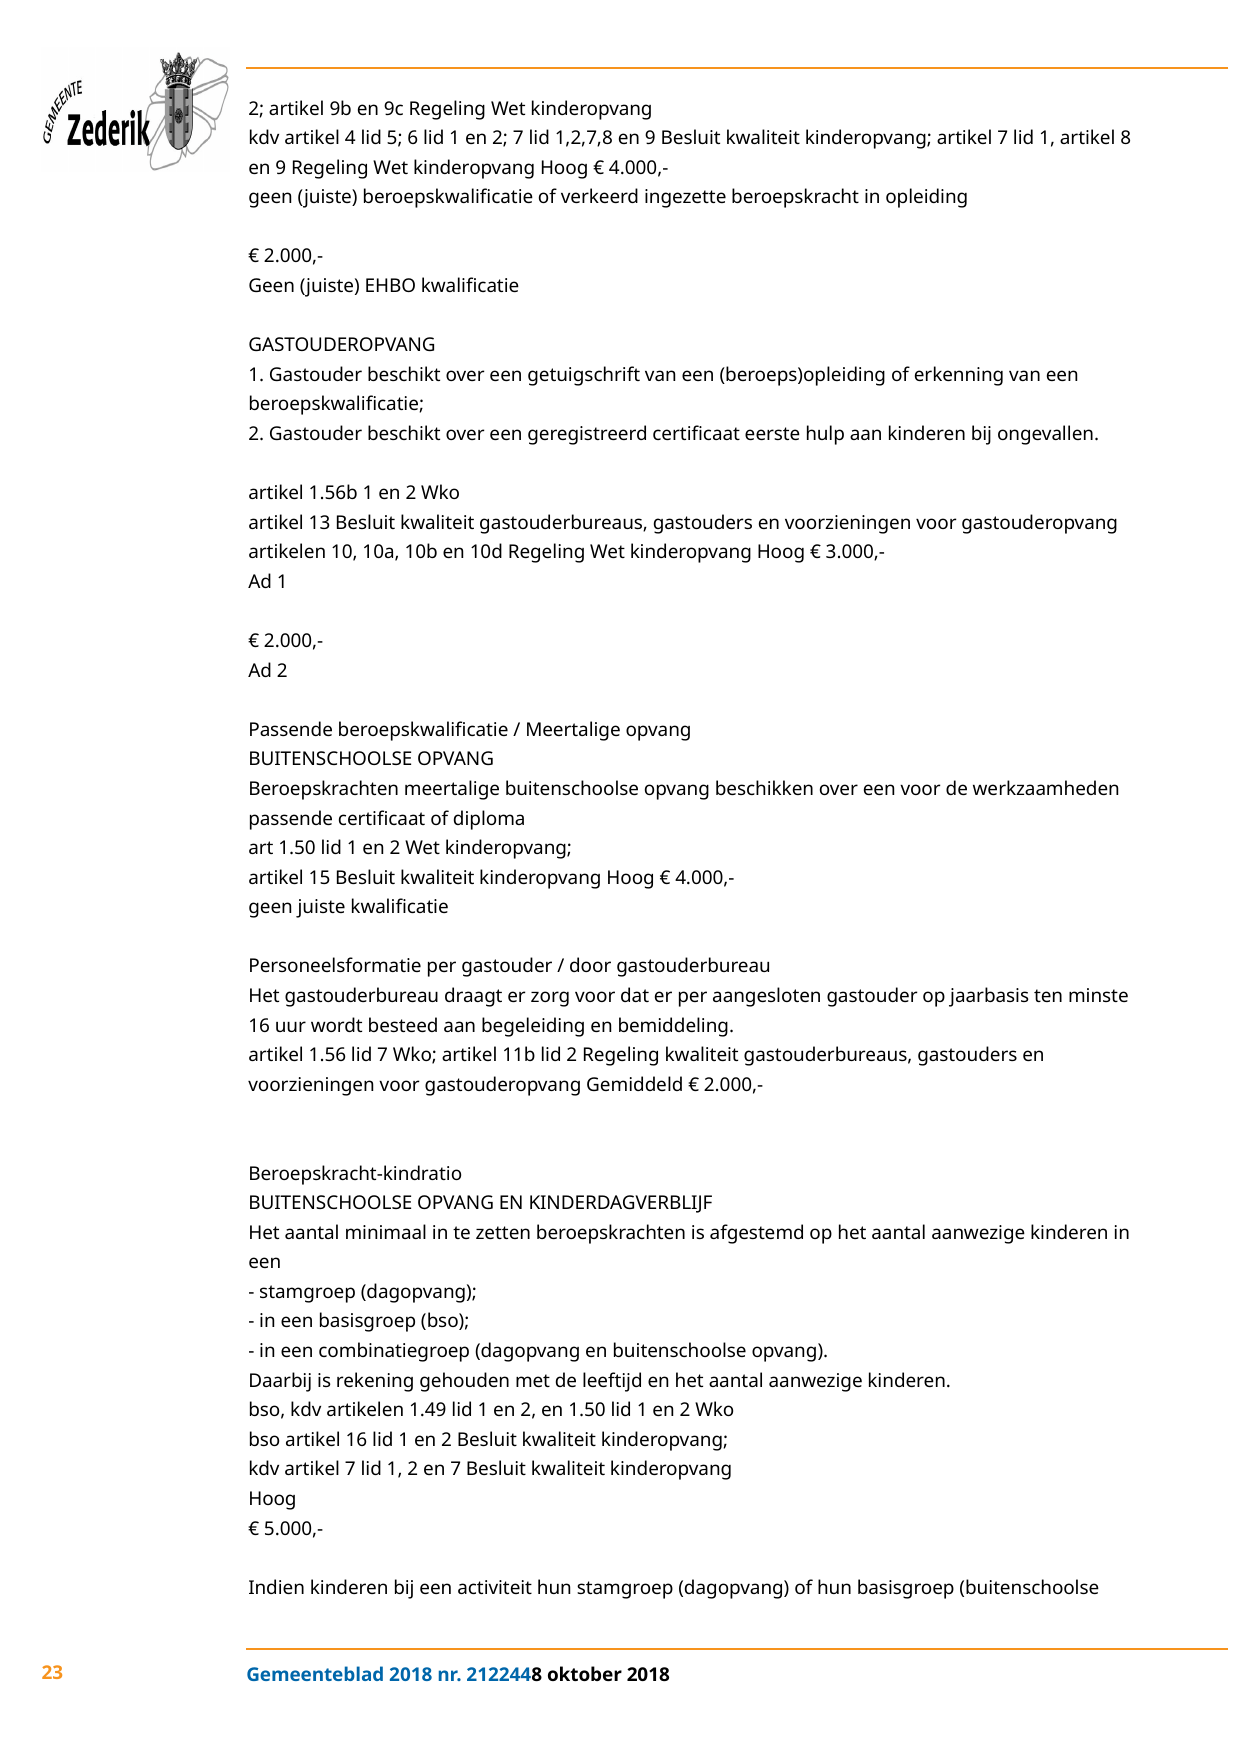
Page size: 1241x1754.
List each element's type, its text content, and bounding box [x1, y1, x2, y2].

text Beroepskrachten meertalige buitenschoolse opvang beschikken over een voor de werkzaamheden passende certificaat of diploma [248, 775, 1152, 831]
text Het aantal minimaal in te zetten beroepskrachten is afgestemd op het aantal aanwezige kinderen in een [248, 1219, 1152, 1274]
text € 5.000,- [248, 1515, 1152, 1541]
text Personeelsformatie per gastouder / door gastouderbureau [248, 953, 1152, 978]
text geen juiste kwalificatie [248, 893, 1152, 919]
text Geen (juiste) EHBO kwalificatie [248, 272, 1152, 298]
text Passende beroepskwalificatie / Meertalige opvang [248, 716, 1152, 742]
text Daarbij is rekening gehouden met de leeftijd en het aantal aanwezige kinderen. [248, 1367, 1152, 1393]
text € 2.000,- [248, 627, 1152, 653]
text - stamgroep (dagopvang); [248, 1278, 1152, 1304]
text Ad 2 [248, 657, 1152, 683]
text Hoog [248, 1485, 1152, 1511]
text € 2.000,- [248, 243, 1152, 268]
picture [41, 47, 231, 172]
text BUITENSCHOOLSE OPVANG EN KINDERDAGVERBLIJF [248, 1189, 1152, 1215]
text - in een combinatiegroep (dagopvang en buitenschoolse opvang). [248, 1337, 1152, 1363]
text artikel 13 Besluit kwaliteit gastouderbureaus, gastouders en voorzieningen voor gastouderopvang [248, 509, 1152, 535]
text kdv artikel 7 lid 1, 2 en 7 Besluit kwaliteit kinderopvang [248, 1456, 1152, 1481]
text geen (juiste) beroepskwalificatie of verkeerd ingezette beroepskracht in opleiding [248, 183, 1152, 209]
text artikel 15 Besluit kwaliteit kinderopvang Hoog € 4.000,- [248, 864, 1152, 890]
text kdv artikel 4 lid 5; 6 lid 1 en 2; 7 lid 1,2,7,8 en 9 Besluit kwaliteit kinderopvang; artikel 7 lid 1, artikel 8 en 9 Regeling Wet kinderopvang Hoog € 4.000,- [248, 124, 1152, 180]
text GASTOUDEROPVANG [248, 331, 1152, 357]
text 1. Gastouder beschikt over een getuigschrift van een (beroeps)opleiding of erkenning van een beroepskwalificatie; [248, 361, 1152, 416]
text artikelen 10, 10a, 10b en 10d Regeling Wet kinderopvang Hoog € 3.000,- [248, 538, 1152, 564]
text Het gastouderbureau draagt er zorg voor dat er per aangesloten gastouder op jaarbasis ten minste 16 uur wordt besteed aan begeleiding en bemiddeling. [248, 982, 1152, 1038]
text Indien kinderen bij een activiteit hun stamgroep (dagopvang) of hun basisgroep (buitenschoolse [248, 1574, 1152, 1600]
text bso, kdv artikelen 1.49 lid 1 en 2, en 1.50 lid 1 en 2 Wko [248, 1396, 1152, 1422]
text 2. Gastouder beschikt over een geregistreerd certificaat eerste hulp aan kinderen bij ongevallen. [248, 420, 1152, 446]
text BUITENSCHOOLSE OPVANG [248, 746, 1152, 771]
text bso artikel 16 lid 1 en 2 Besluit kwaliteit kinderopvang; [248, 1426, 1152, 1452]
text artikel 1.56 lid 7 Wko; artikel 11b lid 2 Regeling kwaliteit gastouderbureaus, gastouders en voorzieningen voor gastouderopvang Gemiddeld € 2.000,- [248, 1041, 1152, 1097]
text - in een basisgroep (bso); [248, 1308, 1152, 1333]
text art 1.50 lid 1 en 2 Wet kinderopvang; [248, 834, 1152, 860]
text Ad 1 [248, 568, 1152, 594]
text Beroepskracht-kindratio [248, 1160, 1152, 1186]
text 2; artikel 9b en 9c Regeling Wet kinderopvang [248, 95, 1152, 121]
text artikel 1.56b 1 en 2 Wko [248, 479, 1152, 505]
